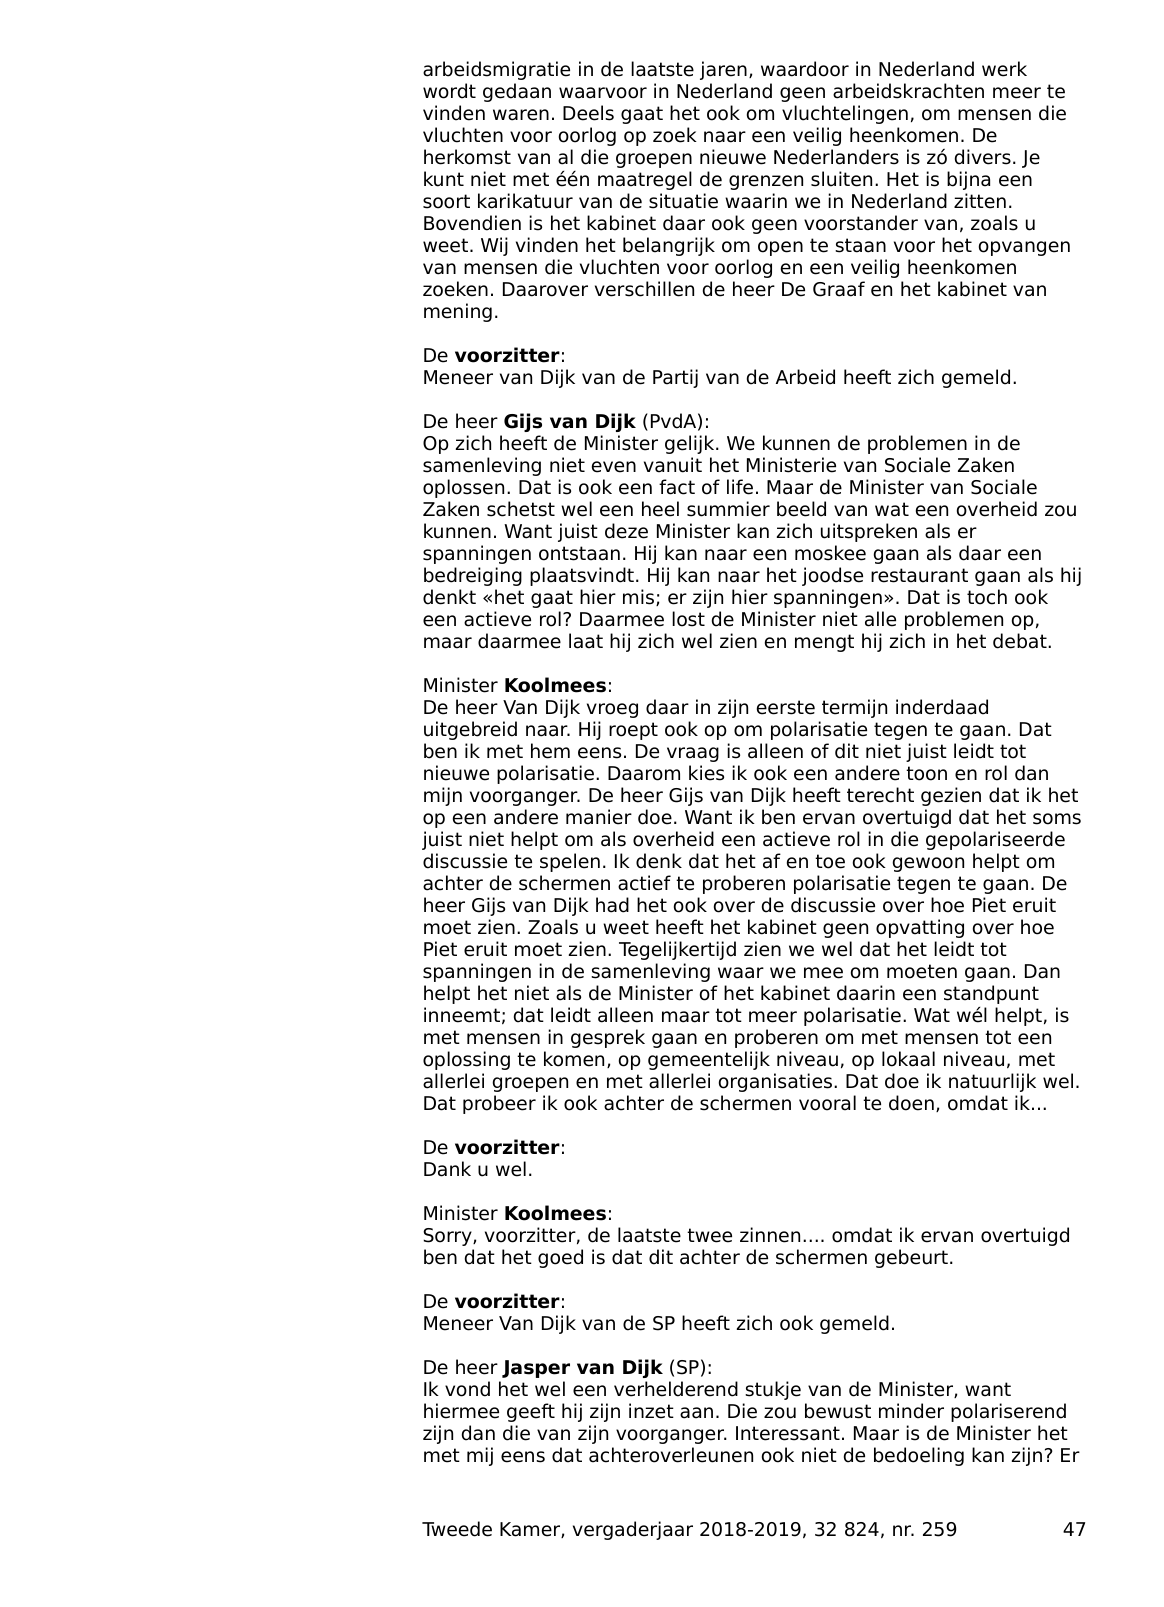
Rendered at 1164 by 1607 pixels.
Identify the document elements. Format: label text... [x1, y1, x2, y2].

text De voorzitter: [422, 1137, 1087, 1159]
text arbeidsmigratie in de laatste jaren, waardoor in Nederland werk wordt gedaan waarvoor in Nederland geen arbeidskrachten meer te vinden waren. Deels gaat het ook om vluchtelingen, om mensen die vluchten voor oorlog op zoek naar een veilig heenkomen. De herkomst van al die groepen nieuwe Nederlanders is zó divers. Je kunt niet met één maatregel de grenzen sluiten. Het is bijna een soort karikatuur van de situatie waarin we in Nederland zitten. Bovendien is het kabinet daar ook geen voorstander van, zoals u weet. Wij vinden het belangrijk om open te staan voor het opvangen van mensen die vluchten voor oorlog en een veilig heenkomen zoeken. Daarover verschillen de heer De Graaf en het kabinet van mening. [422, 59, 1087, 323]
text De voorzitter: [422, 1291, 1087, 1313]
text Dank u wel. [422, 1159, 1087, 1181]
text Meneer van Dijk van de Partij van de Arbeid heeft zich gemeld. [422, 367, 1087, 389]
text Minister Koolmees: [422, 1203, 1087, 1225]
text Op zich heeft de Minister gelijk. We kunnen de problemen in de samenleving niet even vanuit het Ministerie van Sociale Zaken oplossen. Dat is ook een fact of life. Maar de Minister van Sociale Zaken schetst wel een heel summier beeld van wat een overheid zou kunnen. Want juist deze Minister kan zich uitspreken als er spanningen ontstaan. Hij kan naar een moskee gaan als daar een bedreiging plaatsvindt. Hij kan naar het joodse restaurant gaan als hij denkt «het gaat hier mis; er zijn hier spanningen». Dat is toch ook een actieve rol? Daarmee lost de Minister niet alle problemen op, maar daarmee laat hij zich wel zien en mengt hij zich in het debat. [422, 433, 1087, 653]
text De voorzitter: [422, 345, 1087, 367]
text Sorry, voorzitter, de laatste twee zinnen.... omdat ik ervan overtuigd ben dat het goed is dat dit achter de schermen gebeurt. [422, 1225, 1087, 1269]
text De heer Jasper van Dijk (SP): [422, 1357, 1087, 1379]
text De heer Gijs van Dijk (PvdA): [422, 411, 1087, 433]
text Meneer Van Dijk van de SP heeft zich ook gemeld. [422, 1313, 1087, 1335]
text Ik vond het wel een verhelderend stukje van de Minister, want hiermee geeft hij zijn inzet aan. Die zou bewust minder polariserend zijn dan die van zijn voorganger. Interessant. Maar is de Minister het met mij eens dat achteroverleunen ook niet de bedoeling kan zijn? Er [422, 1379, 1087, 1467]
text De heer Van Dijk vroeg daar in zijn eerste termijn inderdaad uitgebreid naar. Hij roept ook op om polarisatie tegen te gaan. Dat ben ik met hem eens. De vraag is alleen of dit niet juist leidt tot nieuwe polarisatie. Daarom kies ik ook een andere toon en rol dan mijn voorganger. De heer Gijs van Dijk heeft terecht gezien dat ik het op een andere manier doe. Want ik ben ervan overtuigd dat het soms juist niet helpt om als overheid een actieve rol in die gepolariseerde discussie te spelen. Ik denk dat het af en toe ook gewoon helpt om achter de schermen actief te proberen polarisatie tegen te gaan. De heer Gijs van Dijk had het ook over de discussie over hoe Piet eruit moet zien. Zoals u weet heeft het kabinet geen opvatting over hoe Piet eruit moet zien. Tegelijkertijd zien we wel dat het leidt tot spanningen in de samenleving waar we mee om moeten gaan. Dan helpt het niet als de Minister of het kabinet daarin een standpunt inneemt; dat leidt alleen maar tot meer polarisatie. Wat wél helpt, is met mensen in gesprek gaan en proberen om met mensen tot een oplossing te komen, op gemeentelijk niveau, op lokaal niveau, met allerlei groepen en met allerlei organisaties. Dat doe ik natuurlijk wel. Dat probeer ik ook achter de schermen vooral te doen, omdat ik... [422, 697, 1087, 1115]
text Minister Koolmees: [422, 675, 1087, 697]
